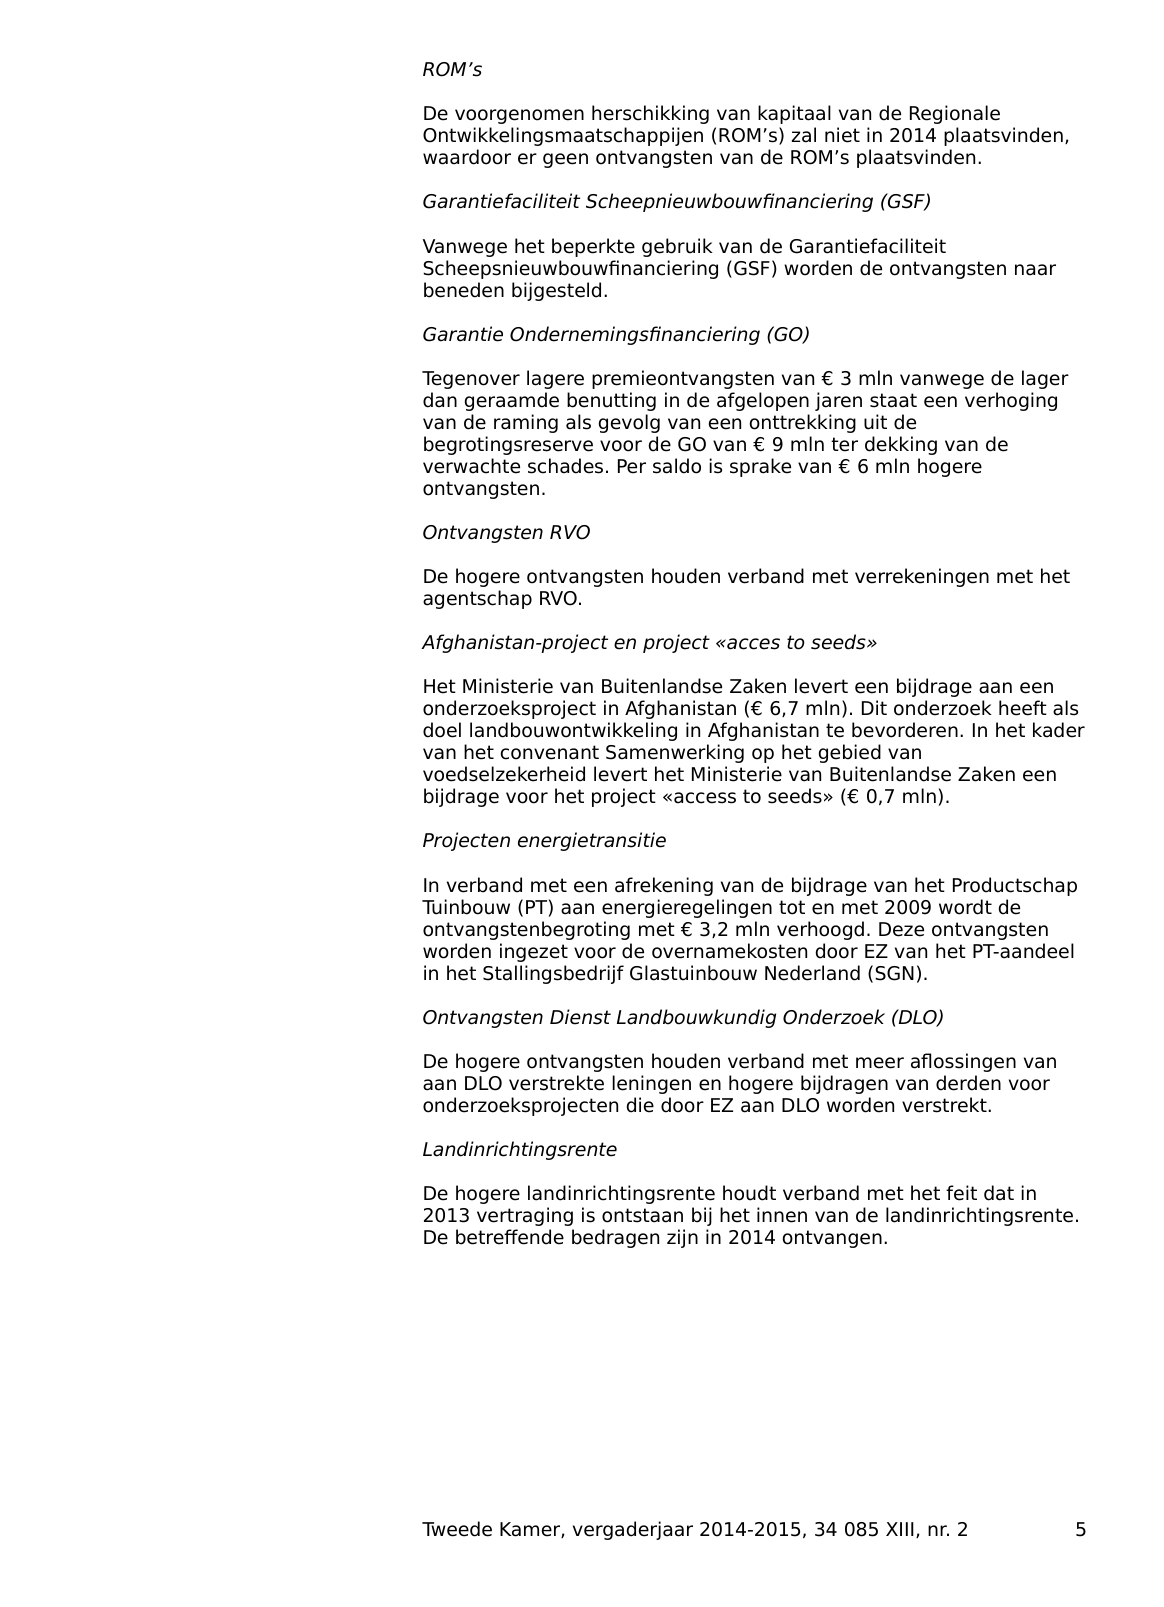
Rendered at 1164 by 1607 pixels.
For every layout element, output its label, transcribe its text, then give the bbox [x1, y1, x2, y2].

subtitle Projecten energietransitie [422, 830, 1087, 852]
text De hogere landinrichtingsrente houdt verband met het feit dat in 2013 vertraging is ontstaan bij het innen van de landinrichtingsrente. De betreffende bedragen zijn in 2014 ontvangen. [422, 1183, 1087, 1249]
text De hogere ontvangsten houden verband met meer aflossingen van aan DLO verstrekte leningen en hogere bijdragen van derden voor onderzoeksprojecten die door EZ aan DLO worden verstrekt. [422, 1051, 1087, 1117]
subtitle Garantiefaciliteit Scheepnieuwbouwfinanciering (GSF) [422, 191, 1087, 213]
text Vanwege het beperkte gebruik van de Garantiefaciliteit Scheepsnieuwbouwfinanciering (GSF) worden de ontvangsten naar beneden bijgesteld. [422, 236, 1087, 301]
subtitle Ontvangsten RVO [422, 522, 1087, 544]
subtitle ROM’s [422, 59, 1087, 81]
text Tegenover lagere premieontvangsten van € 3 mln vanwege de lager dan geraamde benutting in de afgelopen jaren staat een verhoging van de raming als gevolg van een onttrekking uit de begrotingsreserve voor de GO van € 9 mln ter dekking van de verwachte schades. Per saldo is sprake van € 6 mln hogere ontvangsten. [422, 368, 1087, 500]
subtitle Afghanistan-project en project «acces to seeds» [422, 632, 1087, 654]
subtitle Ontvangsten Dienst Landbouwkundig Onderzoek (DLO) [422, 1007, 1087, 1029]
subtitle Garantie Ondernemingsfinanciering (GO) [422, 324, 1087, 346]
subtitle Landinrichtingsrente [422, 1139, 1087, 1161]
text De voorgenomen herschikking van kapitaal van de Regionale Ontwikkelingsmaatschappijen (ROM’s) zal niet in 2014 plaatsvinden, waardoor er geen ontvangsten van de ROM’s plaatsvinden. [422, 103, 1087, 169]
text Het Ministerie van Buitenlandse Zaken levert een bijdrage aan een onderzoeksproject in Afghanistan (€ 6,7 mln). Dit onderzoek heeft als doel landbouwontwikkeling in Afghanistan te bevorderen. In het kader van het convenant Samenwerking op het gebied van voedselzekerheid levert het Ministerie van Buitenlandse Zaken een bijdrage voor het project «access to seeds» (€ 0,7 mln). [422, 676, 1087, 808]
text De hogere ontvangsten houden verband met verrekeningen met het agentschap RVO. [422, 566, 1087, 610]
text In verband met een afrekening van de bijdrage van het Productschap Tuinbouw (PT) aan energieregelingen tot en met 2009 wordt de ontvangstenbegroting met € 3,2 mln verhoogd. Deze ontvangsten worden ingezet voor de overnamekosten door EZ van het PT-aandeel in het Stallingsbedrijf Glastuinbouw Nederland (SGN). [422, 874, 1087, 984]
